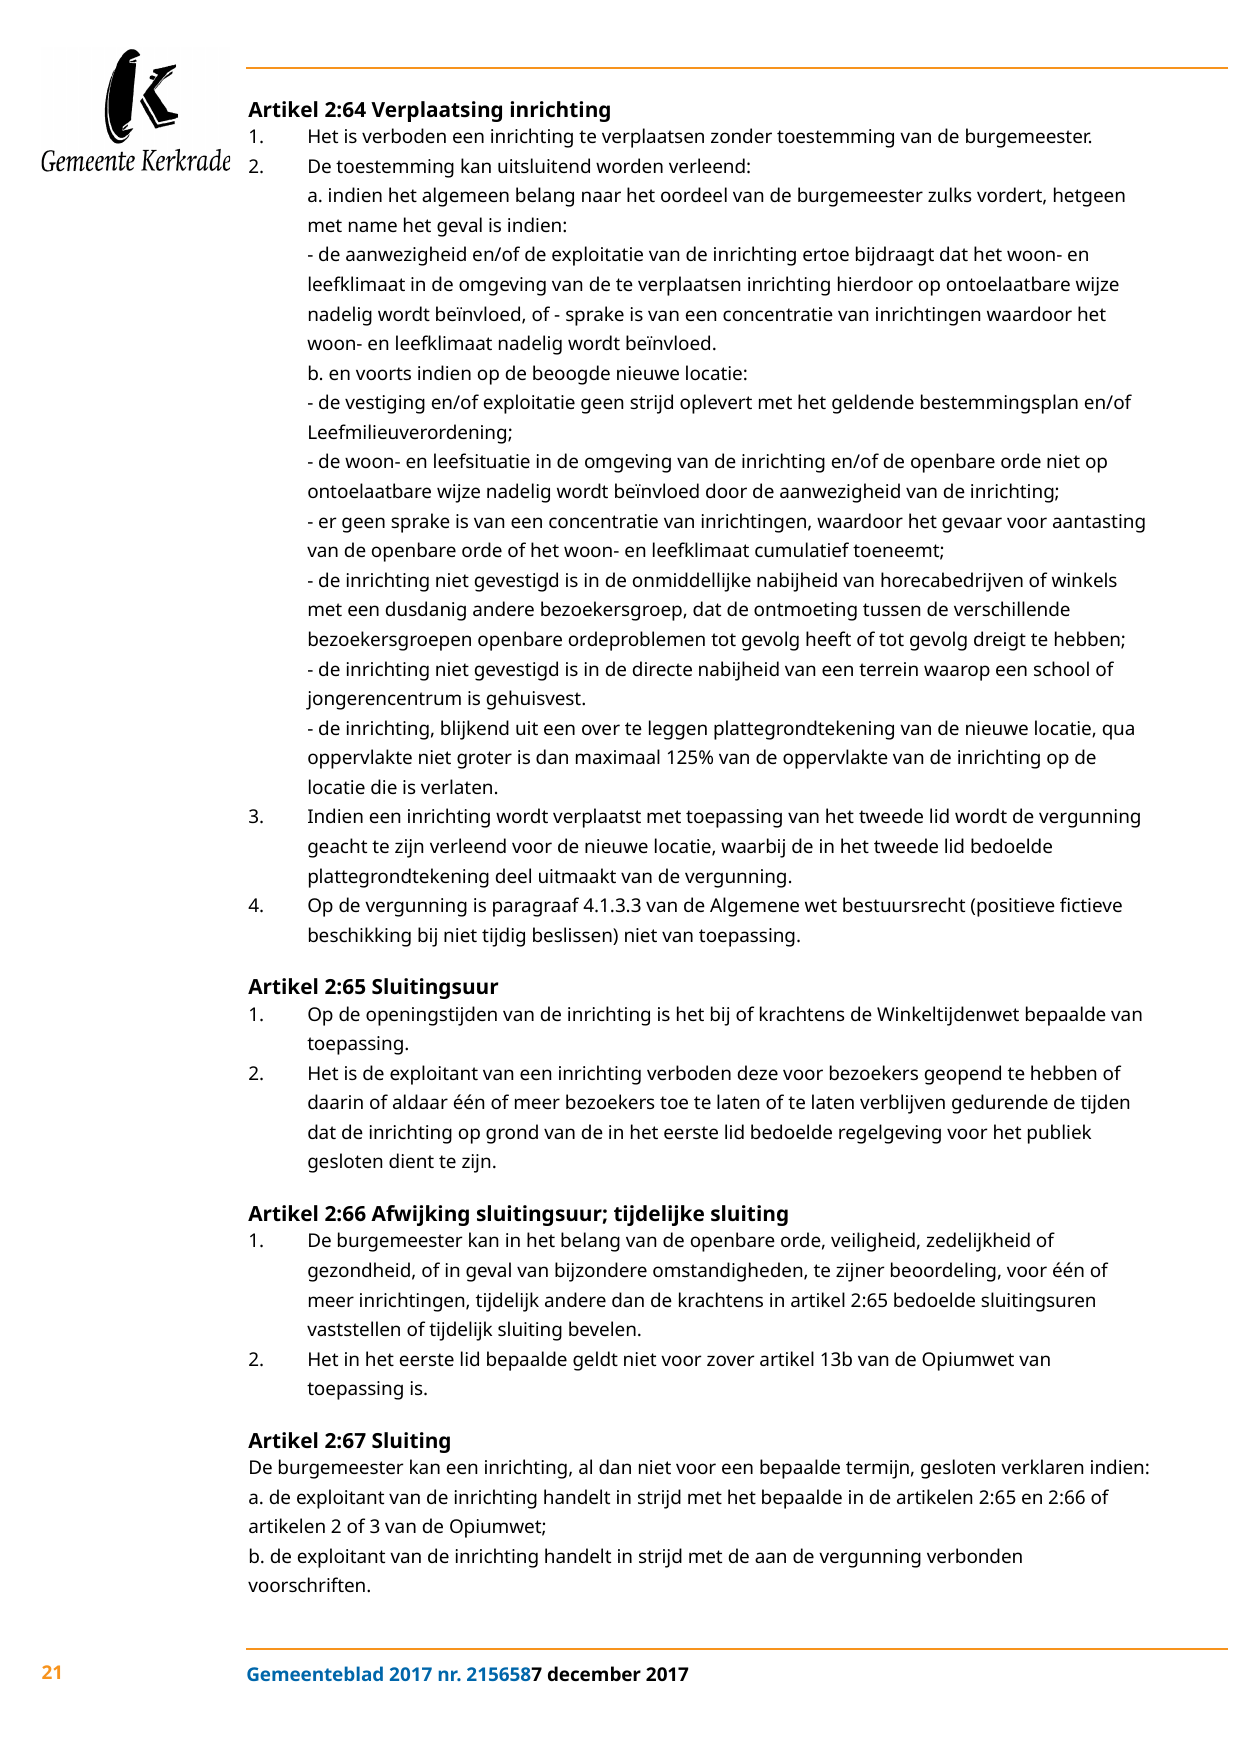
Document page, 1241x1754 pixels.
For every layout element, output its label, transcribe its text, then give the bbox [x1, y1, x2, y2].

list Het is verboden een inrichting te verplaatsen zonder toestemming van de burgemeester. [248, 123, 1152, 149]
list De burgemeester kan in het belang van de openbare orde, veiligheid, zedelijkheid of gezondheid, of in geval van bijzondere omstandigheden, te zijner beoordeling, voor één of meer inrichtingen, tijdelijk andere dan de krachtens in artikel 2:65 bedoelde sluitingsuren vaststellen of tijdelijk sluiting bevelen. [248, 1228, 1152, 1342]
list - er geen sprake is van een concentratie van inrichtingen, waardoor het gevaar voor aantasting van de openbare orde of het woon- en leefklimaat cumulatief toeneemt; [248, 508, 1152, 563]
text a. de exploitant van de inrichting handelt in strijd met het bepaalde in de artikelen 2:65 en 2:66 of artikelen 2 of 3 van de Opiumwet; [248, 1484, 1152, 1539]
list Indien een inrichting wordt verplaatst met toepassing van het tweede lid wordt de vergunning geacht te zijn verleend voor de nieuwe locatie, waarbij de in het tweede lid bedoelde plattegrondtekening deel uitmaakt van de vergunning. [248, 804, 1152, 888]
list Het in het eerste lid bepaalde geldt niet voor zover artikel 13b van de Opiumwet van toepassing is. [248, 1346, 1152, 1401]
text De burgemeester kan een inrichting, al dan niet voor een bepaalde termijn, gesloten verklaren indien: [248, 1454, 1152, 1480]
list b. en voorts indien op de beoogde nieuwe locatie: [248, 360, 1152, 386]
list - de inrichting, blijkend uit een over te leggen plattegrondtekening van de nieuwe locatie, qua oppervlakte niet groter is dan maximaal 125% van de oppervlakte van de inrichting op de locatie die is verlaten. [248, 715, 1152, 800]
list Op de vergunning is paragraaf 4.1.3.3 van de Algemene wet bestuursrecht (positieve fictieve beschikking bij niet tijdig beslissen) niet van toepassing. [248, 892, 1152, 948]
text Artikel 2:67 Sluiting [248, 1426, 1152, 1454]
text Artikel 2:64 Verplaatsing inrichting [248, 95, 1152, 123]
list - de inrichting niet gevestigd is in de onmiddellijke nabijheid van horecabedrijven of winkels met een dusdanig andere bezoekersgroep, dat de ontmoeting tussen de verschillende bezoekersgroepen openbare ordeproblemen tot gevolg heeft of tot gevolg dreigt te hebben; [248, 567, 1152, 652]
text Artikel 2:66 Afwijking sluitingsuur; tijdelijke sluiting [248, 1199, 1152, 1228]
list Op de openingstijden van de inrichting is het bij of krachtens de Winkeltijdenwet bepaalde van toepassing. [248, 1001, 1152, 1056]
list Het is de exploitant van een inrichting verboden deze voor bezoekers geopend te hebben of daarin of aldaar één of meer bezoekers toe te laten of te laten verblijven gedurende de tijden dat de inrichting op grond van de in het eerste lid bedoelde regelgeving voor het publiek gesloten dient te zijn. [248, 1060, 1152, 1174]
text Artikel 2:65 Sluitingsuur [248, 972, 1152, 1001]
list - de aanwezigheid en/of de exploitatie van de inrichting ertoe bijdraagt dat het woon- en leefklimaat in de omgeving van de te verplaatsen inrichting hierdoor op ontoelaatbare wijze nadelig wordt beïnvloed, of - sprake is van een concentratie van inrichtingen waardoor het woon- en leefklimaat nadelig wordt beïnvloed. [248, 242, 1152, 356]
list - de vestiging en/of exploitatie geen strijd oplevert met het geldende bestemmingsplan en/of Leefmilieuverordening; [248, 389, 1152, 445]
list De toestemming kan uitsluitend worden verleend: [248, 153, 1152, 178]
list a. indien het algemeen belang naar het oordeel van de burgemeester zulks vordert, hetgeen met name het geval is indien: [248, 182, 1152, 238]
text b. de exploitant van de inrichting handelt in strijd met de aan de vergunning verbonden voorschriften. [248, 1543, 1152, 1598]
list - de inrichting niet gevestigd is in de directe nabijheid van een terrein waarop een school of jongerencentrum is gehuisvest. [248, 656, 1152, 711]
picture [41, 47, 231, 172]
list - de woon- en leefsituatie in de omgeving van de inrichting en/of de openbare orde niet op ontoelaatbare wijze nadelig wordt beïnvloed door de aanwezigheid van de inrichting; [248, 449, 1152, 504]
